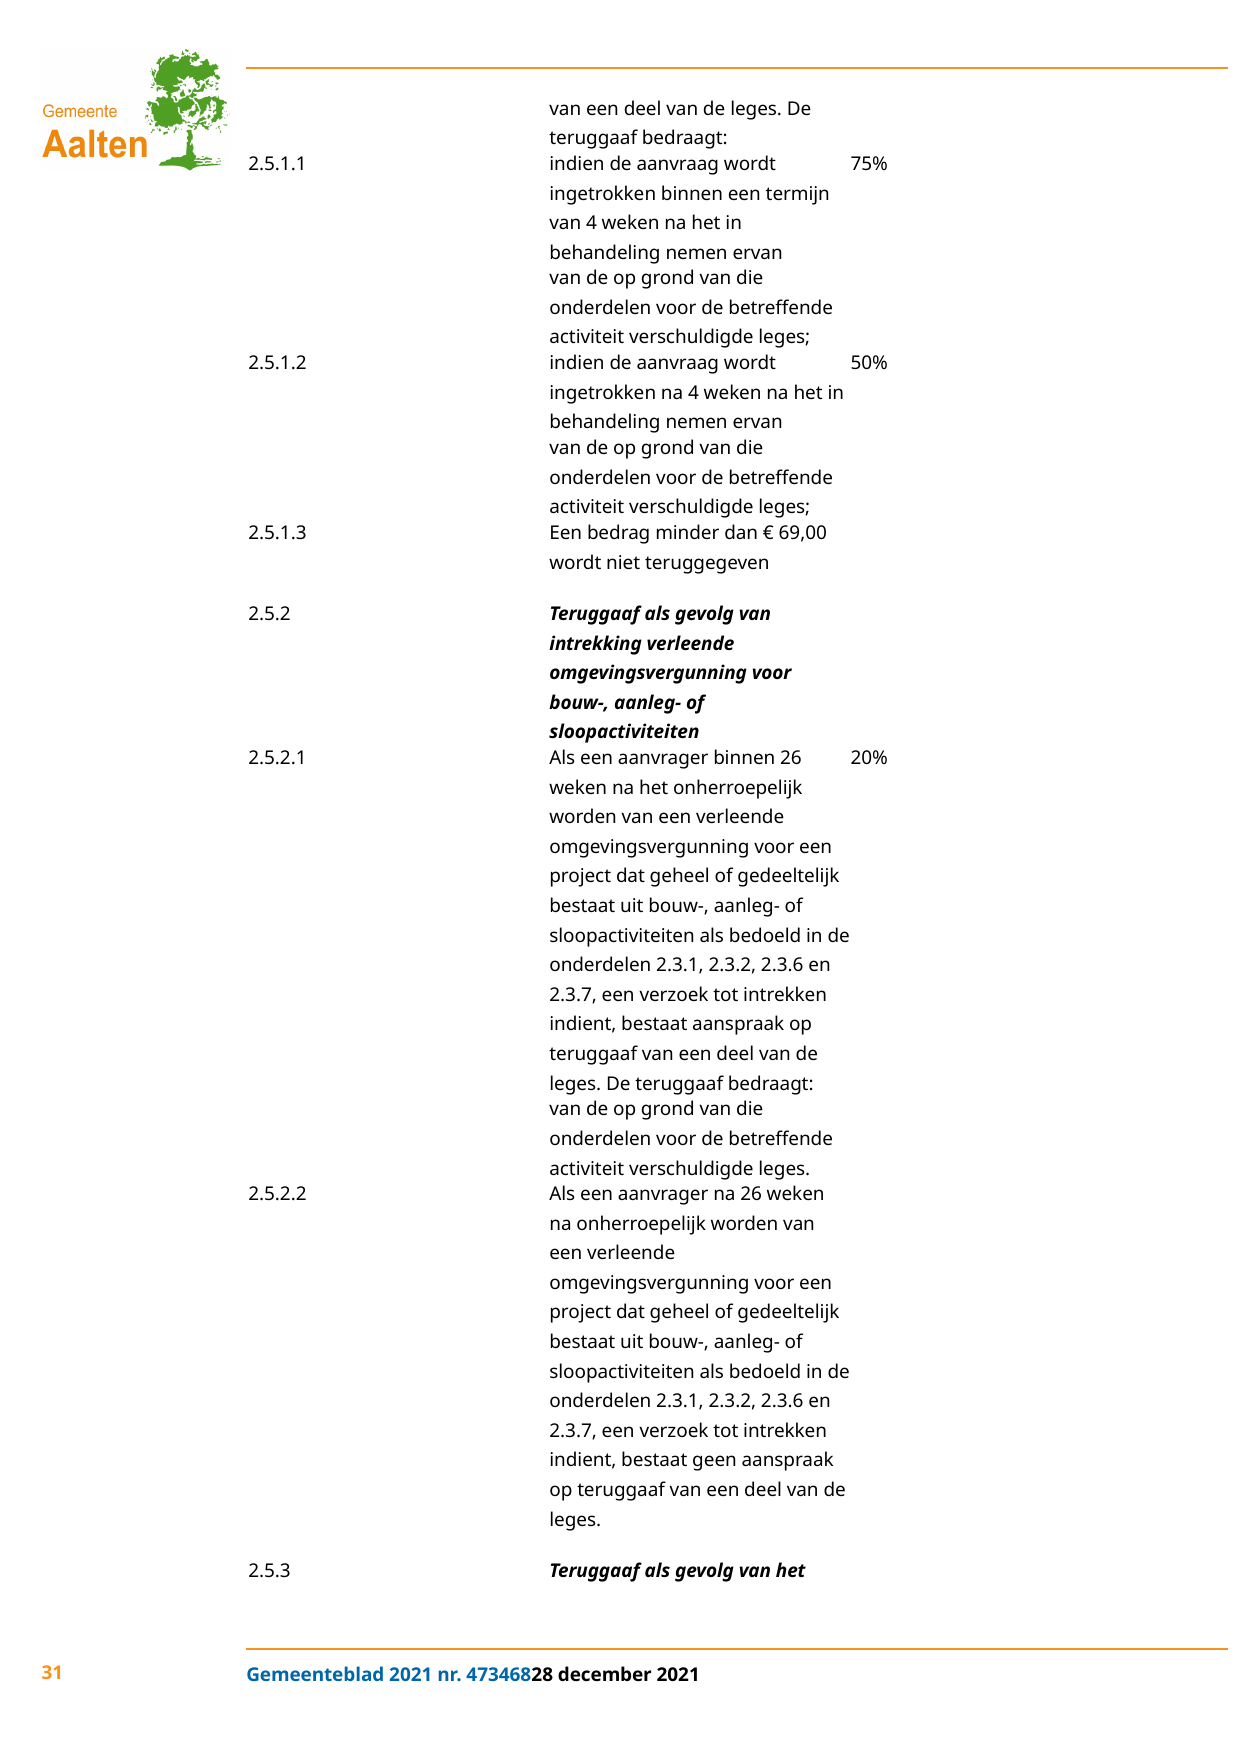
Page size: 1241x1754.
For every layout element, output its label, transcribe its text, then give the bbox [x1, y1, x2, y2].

table_cell [850, 1557, 1152, 1583]
table_cell 75% [850, 150, 1152, 264]
table_cell Teruggaaf als gevolg van het [549, 1557, 850, 1583]
table_cell Een bedrag minder dan € 69,00 wordt niet teruggegeven [549, 519, 850, 574]
table_cell 2.5.1.1 [248, 150, 549, 349]
table_cell van de op grond van die onderdelen voor de betreffende activiteit verschuldigde leges. [549, 1096, 850, 1180]
table_cell van een deel van de leges. De teruggaaf bedraagt: [549, 95, 850, 150]
table_cell [850, 1180, 1152, 1532]
table_cell van de op grond van die onderdelen voor de betreffende activiteit verschuldigde leges; [549, 265, 850, 349]
table_cell 2.5.2 [248, 600, 549, 744]
table_cell Teruggaaf als gevolg van intrekking verleende omgevingsvergunning voor bouw-, aanleg- of sloopactiviteiten [549, 600, 850, 744]
table_cell 2.5.2.1 [248, 744, 549, 1180]
table_cell Als een aanvrager binnen 26 weken na het onherroepelijk worden van een verleende omgevingsvergunning voor een project dat geheel of gedeeltelijk bestaat uit bouw-, aanleg- of sloopactiviteiten als bedoeld in de onderdelen 2.3.1, 2.3.2, 2.3.6 en 2.3.7, een verzoek tot intrekken indient, bestaat aanspraak op teruggaaf van een deel van de leges. De teruggaaf bedraagt: [549, 744, 850, 1096]
table_cell 2.5.1.3 [248, 519, 549, 600]
table_cell 50% [850, 350, 1152, 434]
table_cell indien de aanvraag wordt ingetrokken na 4 weken na het in behandeling nemen ervan [549, 350, 850, 434]
table_cell [549, 575, 850, 600]
table_cell [549, 1532, 850, 1557]
table_cell [248, 1532, 549, 1557]
table_cell 2.5.3 [248, 1557, 549, 1583]
table_cell [850, 1532, 1152, 1557]
table_cell van de op grond van die onderdelen voor de betreffende activiteit verschuldigde leges; [549, 434, 850, 519]
table_cell 2.5.1.2 [248, 350, 549, 519]
table_cell [850, 575, 1152, 600]
table_cell indien de aanvraag wordt ingetrokken binnen een termijn van 4 weken na het in behandeling nemen ervan [549, 150, 850, 264]
table_cell 2.5.2.2 [248, 1180, 549, 1532]
table_cell [850, 434, 1152, 519]
table_cell [850, 265, 1152, 349]
table_cell [850, 600, 1152, 744]
picture [41, 47, 231, 172]
table_cell Als een aanvrager na 26 weken na onherroepelijk worden van een verleende omgevingsvergunning voor een project dat geheel of gedeeltelijk bestaat uit bouw-, aanleg- of sloopactiviteiten als bedoeld in de onderdelen 2.3.1, 2.3.2, 2.3.6 en 2.3.7, een verzoek tot intrekken indient, bestaat geen aanspraak op teruggaaf van een deel van de leges. [549, 1180, 850, 1532]
table_cell [850, 1096, 1152, 1180]
table_cell [850, 519, 1152, 574]
table_cell 20% [850, 744, 1152, 1096]
table_cell [248, 95, 549, 150]
table_cell [850, 95, 1152, 150]
